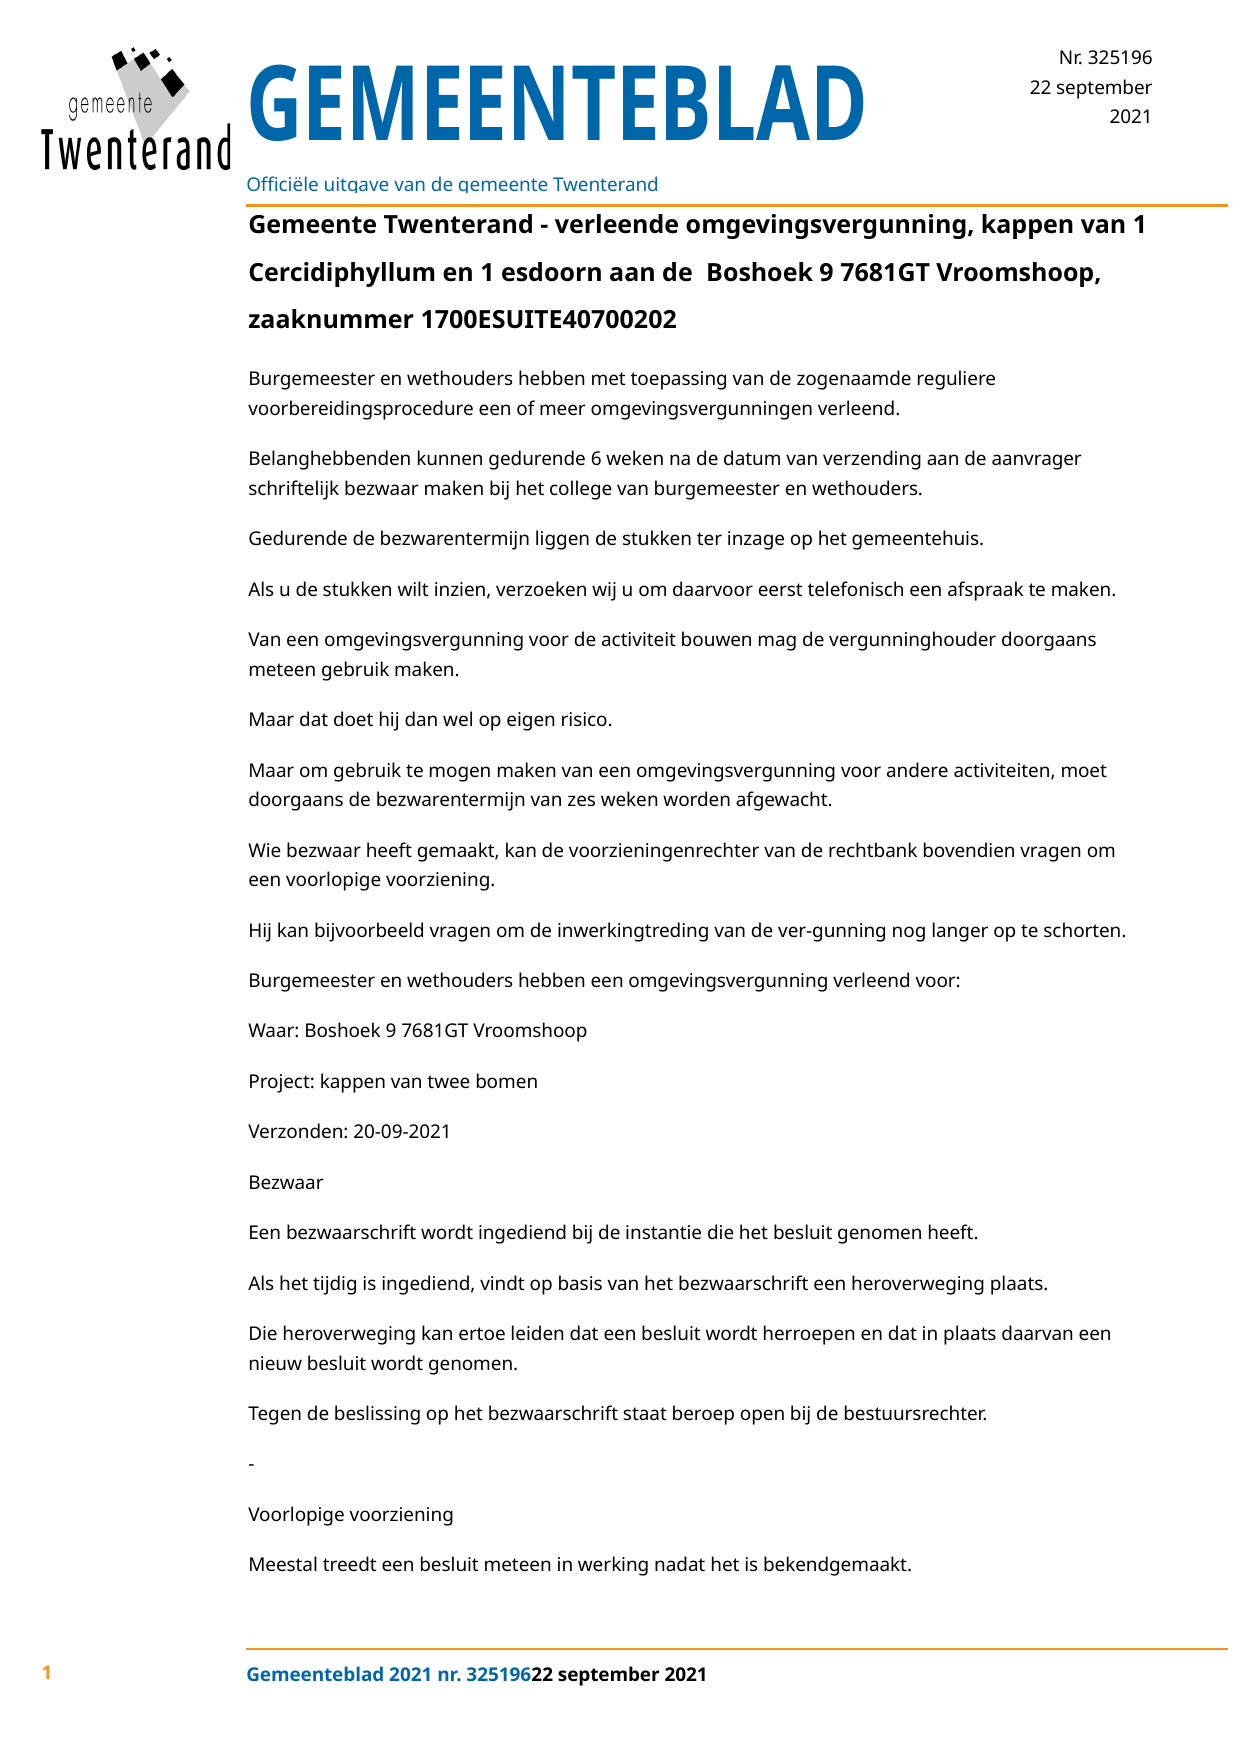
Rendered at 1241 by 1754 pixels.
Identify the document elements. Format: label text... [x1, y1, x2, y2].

text Project: kappen van twee bomen [248, 1068, 1152, 1094]
text Bezwaar [248, 1169, 1152, 1194]
text Waar: Boshoek 9 7681GT Vroomshoop [248, 1018, 1152, 1043]
text Gemeente Twenterand - verleende omgevingsvergunning, kappen van 1 Cercidiphyllum en 1 esdoorn aan de Boshoek 9 7681GT Vroomshoop, zaaknummer 1700ESUITE40700202 [248, 207, 1152, 336]
text Belanghebbenden kunnen gedurende 6 weken na de datum van verzending aan de aanvrager schriftelijk bezwaar maken bij het college van burgemeester en wethouders. [248, 446, 1152, 501]
text Als het tijdig is ingediend, vindt op basis van het bezwaarschrift een heroverweging plaats. [248, 1270, 1152, 1295]
text Tegen de beslissing op het bezwaarschrift staat beroep open bij de bestuursrechter. [248, 1400, 1152, 1426]
text Maar om gebruik te mogen maken van een omgevingsvergunning voor andere activiteiten, moet doorgaans de bezwarentermijn van zes weken worden afgewacht. [248, 757, 1152, 812]
text Maar dat doet hij dan wel op eigen risico. [248, 706, 1152, 732]
text Van een omgevingsvergunning voor de activiteit bouwen mag de vergunninghouder doorgaans meteen gebruik maken. [248, 626, 1152, 682]
text Wie bezwaar heeft gemaakt, kan de voorzieningenrechter van de rechtbank bovendien vragen om een voorlopige voorziening. [248, 837, 1152, 892]
text Een bezwaarschrift wordt ingediend bij de instantie die het besluit genomen heeft. [248, 1219, 1152, 1245]
text Meestal treedt een besluit meteen in werking nadat het is bekendgemaakt. [248, 1551, 1152, 1577]
text Die heroverweging kan ertoe leiden dat een besluit wordt herroepen en dat in plaats daarvan een nieuw besluit wordt genomen. [248, 1320, 1152, 1375]
text Als u de stukken wilt inzien, verzoeken wij u om daarvoor eerst telefonisch een afspraak te maken. [248, 576, 1152, 602]
picture [41, 47, 231, 172]
text Verzonden: 20-09-2021 [248, 1118, 1152, 1144]
text Burgemeester en wethouders hebben met toepassing van de zogenaamde reguliere voorbereidingsprocedure een of meer omgevingsvergunningen verleend. [248, 366, 1152, 421]
text Voorlopige voorziening [248, 1501, 1152, 1527]
text - [248, 1451, 1152, 1476]
text Gedurende de bezwarentermijn liggen de stukken ter inzage op het gemeentehuis. [248, 526, 1152, 551]
text Hij kan bijvoorbeeld vragen om de inwerkingtreding van de ver-gunning nog langer op te schorten. [248, 917, 1152, 942]
text Burgemeester en wethouders hebben een omgevingsvergunning verleend voor: [248, 967, 1152, 993]
